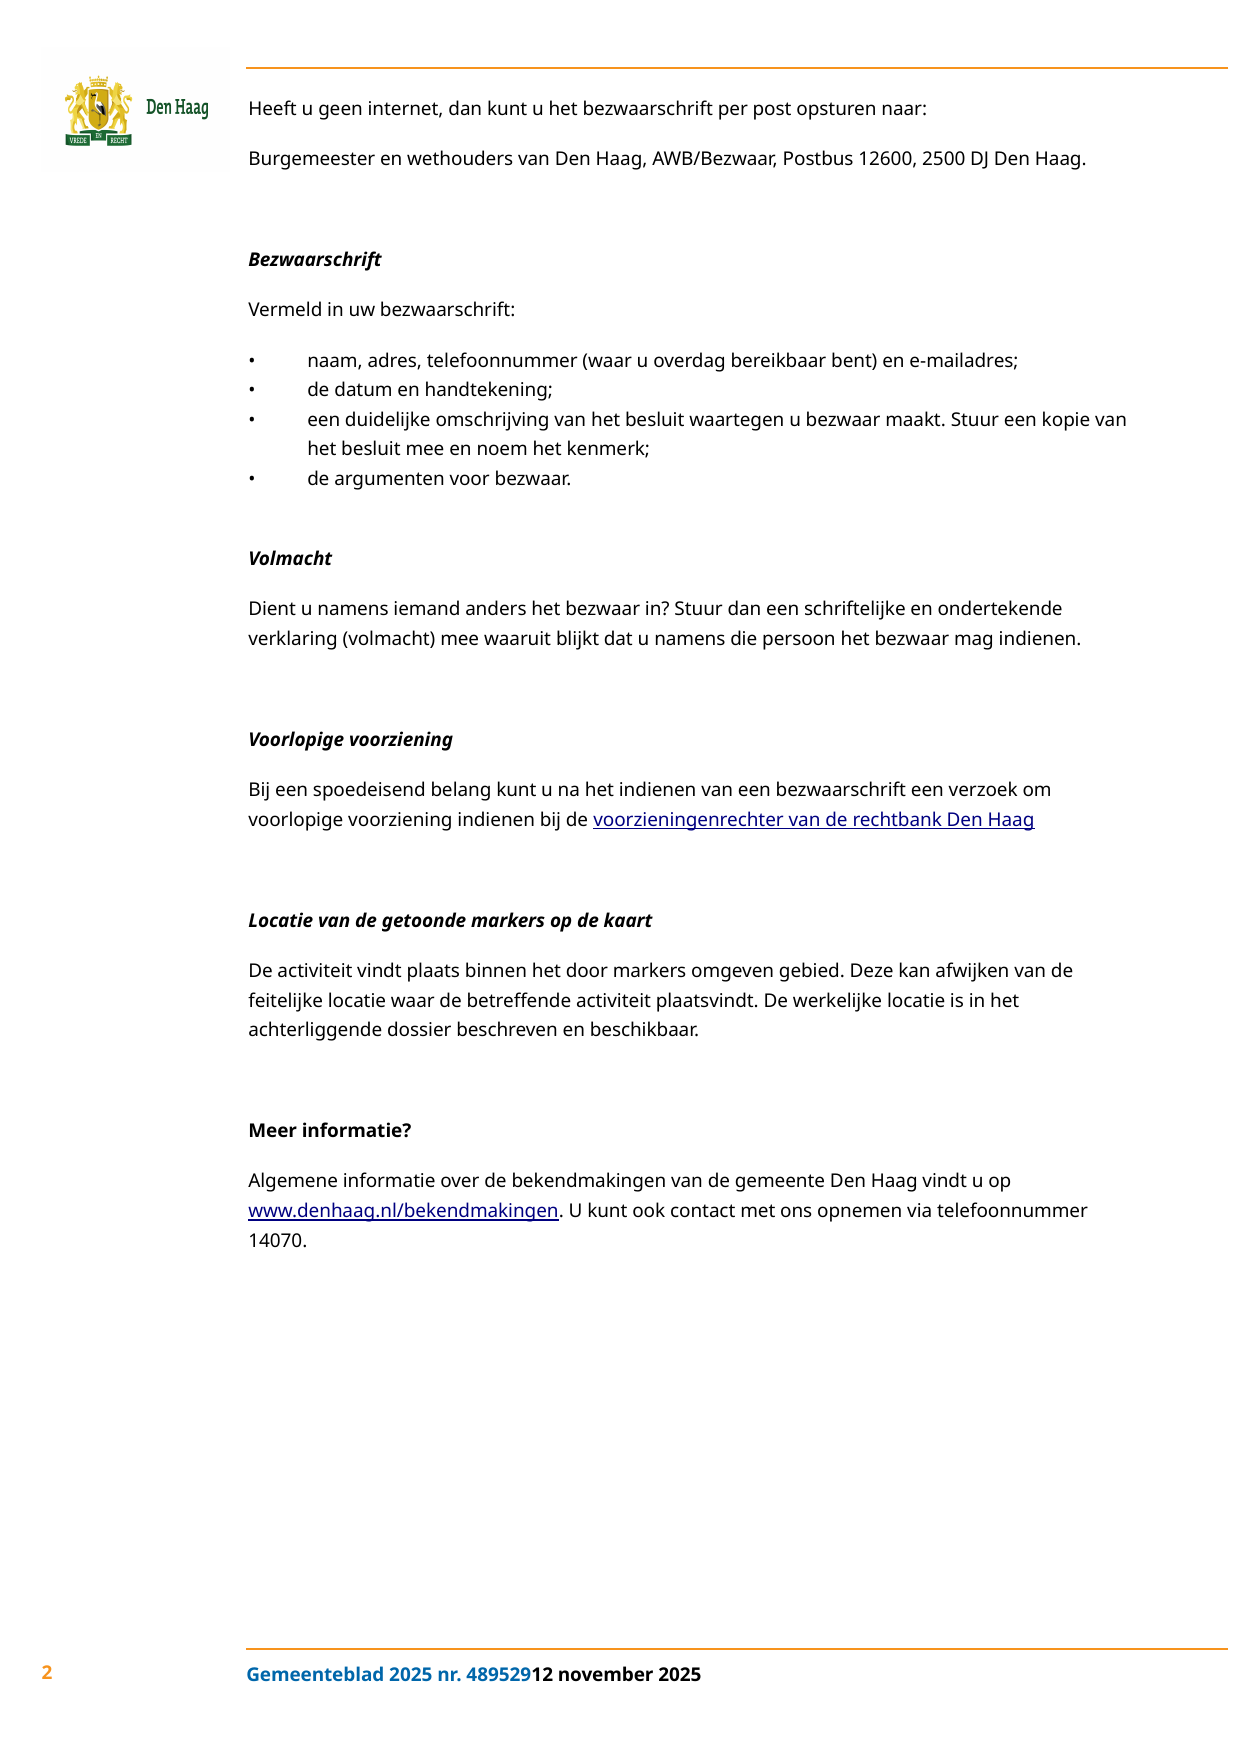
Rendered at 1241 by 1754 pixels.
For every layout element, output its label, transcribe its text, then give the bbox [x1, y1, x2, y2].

list naam, adres, telefoonnummer (waar u overdag bereikbaar bent) en e-mailadres; [248, 347, 1152, 373]
text Locatie van de getoonde markers op de kaart [248, 907, 1152, 933]
text Volmacht [248, 545, 1152, 571]
text Algemene informatie over de bekendmakingen van de gemeente Den Haag vindt u op www.denhaag.nl/bekendmakingen. U kunt ook contact met ons opnemen via telefoonnummer 14070. [248, 1168, 1152, 1253]
text Heeft u geen internet, dan kunt u het bezwaarschrift per post opsturen naar: [248, 95, 1152, 121]
text Voorlopige voorziening [248, 726, 1152, 752]
text De activiteit vindt plaats binnen het door markers omgeven gebied. Deze kan afwijken van de feitelijke locatie waar de betreffende activiteit plaatsvindt. De werkelijke locatie is in het achterliggende dossier beschreven en beschikbaar. [248, 957, 1152, 1042]
list een duidelijke omschrijving van het besluit waartegen u bezwaar maakt. Stuur een kopie van het besluit mee en noem het kenmerk; [248, 406, 1152, 461]
text Bij een spoedeisend belang kunt u na het indienen van een bezwaarschrift een verzoek om voorlopige voorziening indienen bij de voorzieningenrechter van de rechtbank Den Haag [248, 776, 1152, 832]
text Vermeld in uw bezwaarschrift: [248, 296, 1152, 322]
text Meer informatie? [248, 1117, 1152, 1143]
text Burgemeester en wethouders van Den Haag, AWB/Bezwaar, Postbus 12600, 2500 DJ Den Haag. [248, 145, 1152, 171]
text Dient u namens iemand anders het bezwaar in? Stuur dan een schriftelijke en ondertekende verklaring (volmacht) mee waaruit blijkt dat u namens die persoon het bezwaar mag indienen. [248, 596, 1152, 651]
list de argumenten voor bezwaar. [248, 465, 1152, 491]
picture [41, 47, 231, 172]
list de datum en handtekening; [248, 376, 1152, 402]
text Bezwaarschrift [248, 246, 1152, 272]
